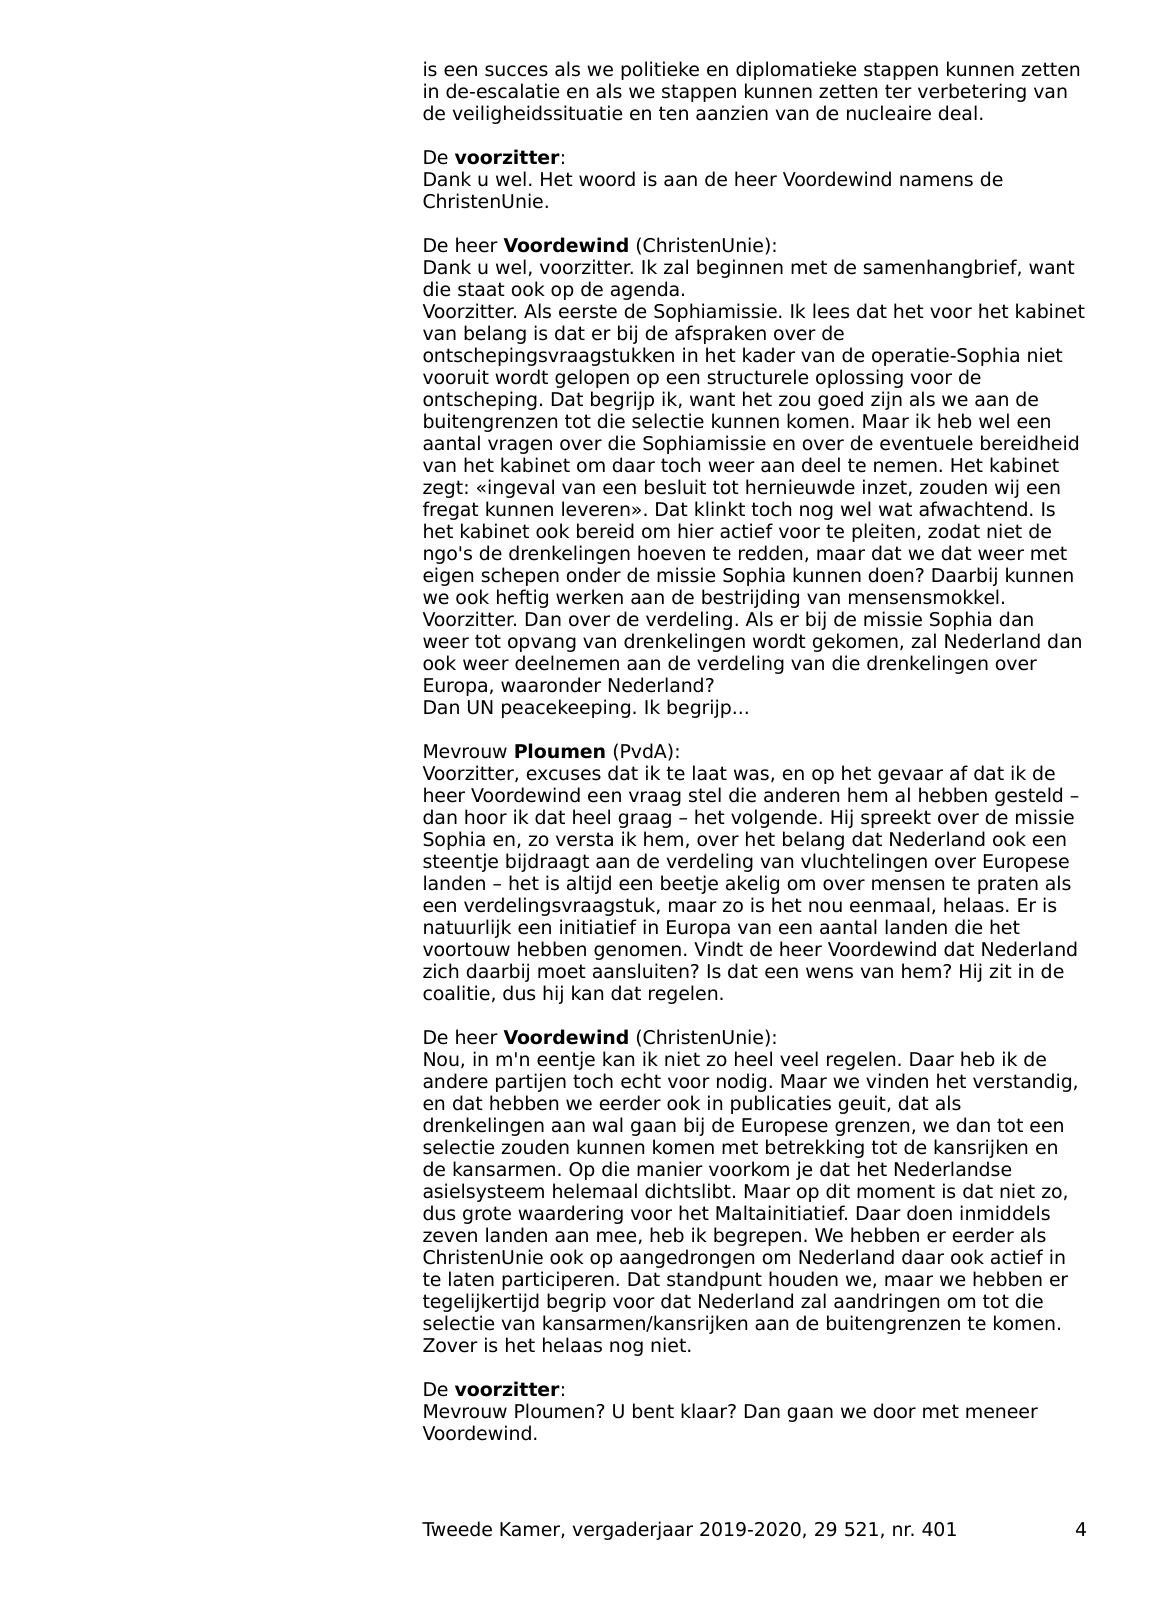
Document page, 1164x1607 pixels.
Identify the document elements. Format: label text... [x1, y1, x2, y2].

text Dank u wel, voorzitter. Ik zal beginnen met de samenhangbrief, want die staat ook op de agenda. [422, 257, 1087, 301]
text Voorzitter, excuses dat ik te laat was, en op het gevaar af dat ik de heer Voordewind een vraag stel die anderen hem al hebben gesteld – dan hoor ik dat heel graag – het volgende. Hij spreekt over de missie Sophia en, zo versta ik hem, over het belang dat Nederland ook een steentje bijdraagt aan de verdeling van vluchtelingen over Europese landen – het is altijd een beetje akelig om over mensen te praten als een verdelingsvraagstuk, maar zo is het nou eenmaal, helaas. Er is natuurlijk een initiatief in Europa van een aantal landen die het voortouw hebben genomen. Vindt de heer Voordewind dat Nederland zich daarbij moet aansluiten? Is dat een wens van hem? Hij zit in de coalitie, dus hij kan dat regelen. [422, 763, 1087, 1005]
text De heer Voordewind (ChristenUnie): [422, 235, 1087, 257]
text Voorzitter. Als eerste de Sophiamissie. Ik lees dat het voor het kabinet van belang is dat er bij de afspraken over de ontschepingsvraagstukken in het kader van de operatie-Sophia niet vooruit wordt gelopen op een structurele oplossing voor de ontscheping. Dat begrijp ik, want het zou goed zijn als we aan de buitengrenzen tot die selectie kunnen komen. Maar ik heb wel een aantal vragen over die Sophiamissie en over de eventuele bereidheid van het kabinet om daar toch weer aan deel te nemen. Het kabinet zegt: «ingeval van een besluit tot hernieuwde inzet, zouden wij een fregat kunnen leveren». Dat klinkt toch nog wel wat afwachtend. Is het kabinet ook bereid om hier actief voor te pleiten, zodat niet de ngo's de drenkelingen hoeven te redden, maar dat we dat weer met eigen schepen onder de missie Sophia kunnen doen? Daarbij kunnen we ook heftig werken aan de bestrijding van mensensmokkel. [422, 301, 1087, 609]
text Voorzitter. Dan over de verdeling. Als er bij de missie Sophia dan weer tot opvang van drenkelingen wordt gekomen, zal Nederland dan ook weer deelnemen aan de verdeling van die drenkelingen over Europa, waaronder Nederland? [422, 609, 1087, 697]
text De voorzitter: [422, 147, 1087, 169]
text Mevrouw Ploumen (PvdA): [422, 741, 1087, 763]
text Nou, in m'n eentje kan ik niet zo heel veel regelen. Daar heb ik de andere partijen toch echt voor nodig. Maar we vinden het verstandig, en dat hebben we eerder ook in publicaties geuit, dat als drenkelingen aan wal gaan bij de Europese grenzen, we dan tot een selectie zouden kunnen komen met betrekking tot de kansrijken en de kansarmen. Op die manier voorkom je dat het Nederlandse asielsysteem helemaal dichtslibt. Maar op dit moment is dat niet zo, dus grote waardering voor het Maltainitiatief. Daar doen inmiddels zeven landen aan mee, heb ik begrepen. We hebben er eerder als ChristenUnie ook op aangedrongen om Nederland daar ook actief in te laten participeren. Dat standpunt houden we, maar we hebben er tegelijkertijd begrip voor dat Nederland zal aandringen om tot die selectie van kansarmen/kansrijken aan de buitengrenzen te komen. Zover is het helaas nog niet. [422, 1049, 1087, 1357]
text is een succes als we politieke en diplomatieke stappen kunnen zetten in de-escalatie en als we stappen kunnen zetten ter verbetering van de veiligheidssituatie en ten aanzien van de nucleaire deal. [422, 59, 1087, 125]
text Dan UN peacekeeping. Ik begrijp... [422, 697, 1087, 719]
text De voorzitter: [422, 1379, 1087, 1401]
text Dank u wel. Het woord is aan de heer Voordewind namens de ChristenUnie. [422, 169, 1087, 213]
text De heer Voordewind (ChristenUnie): [422, 1027, 1087, 1049]
text Mevrouw Ploumen? U bent klaar? Dan gaan we door met meneer Voordewind. [422, 1401, 1087, 1445]
